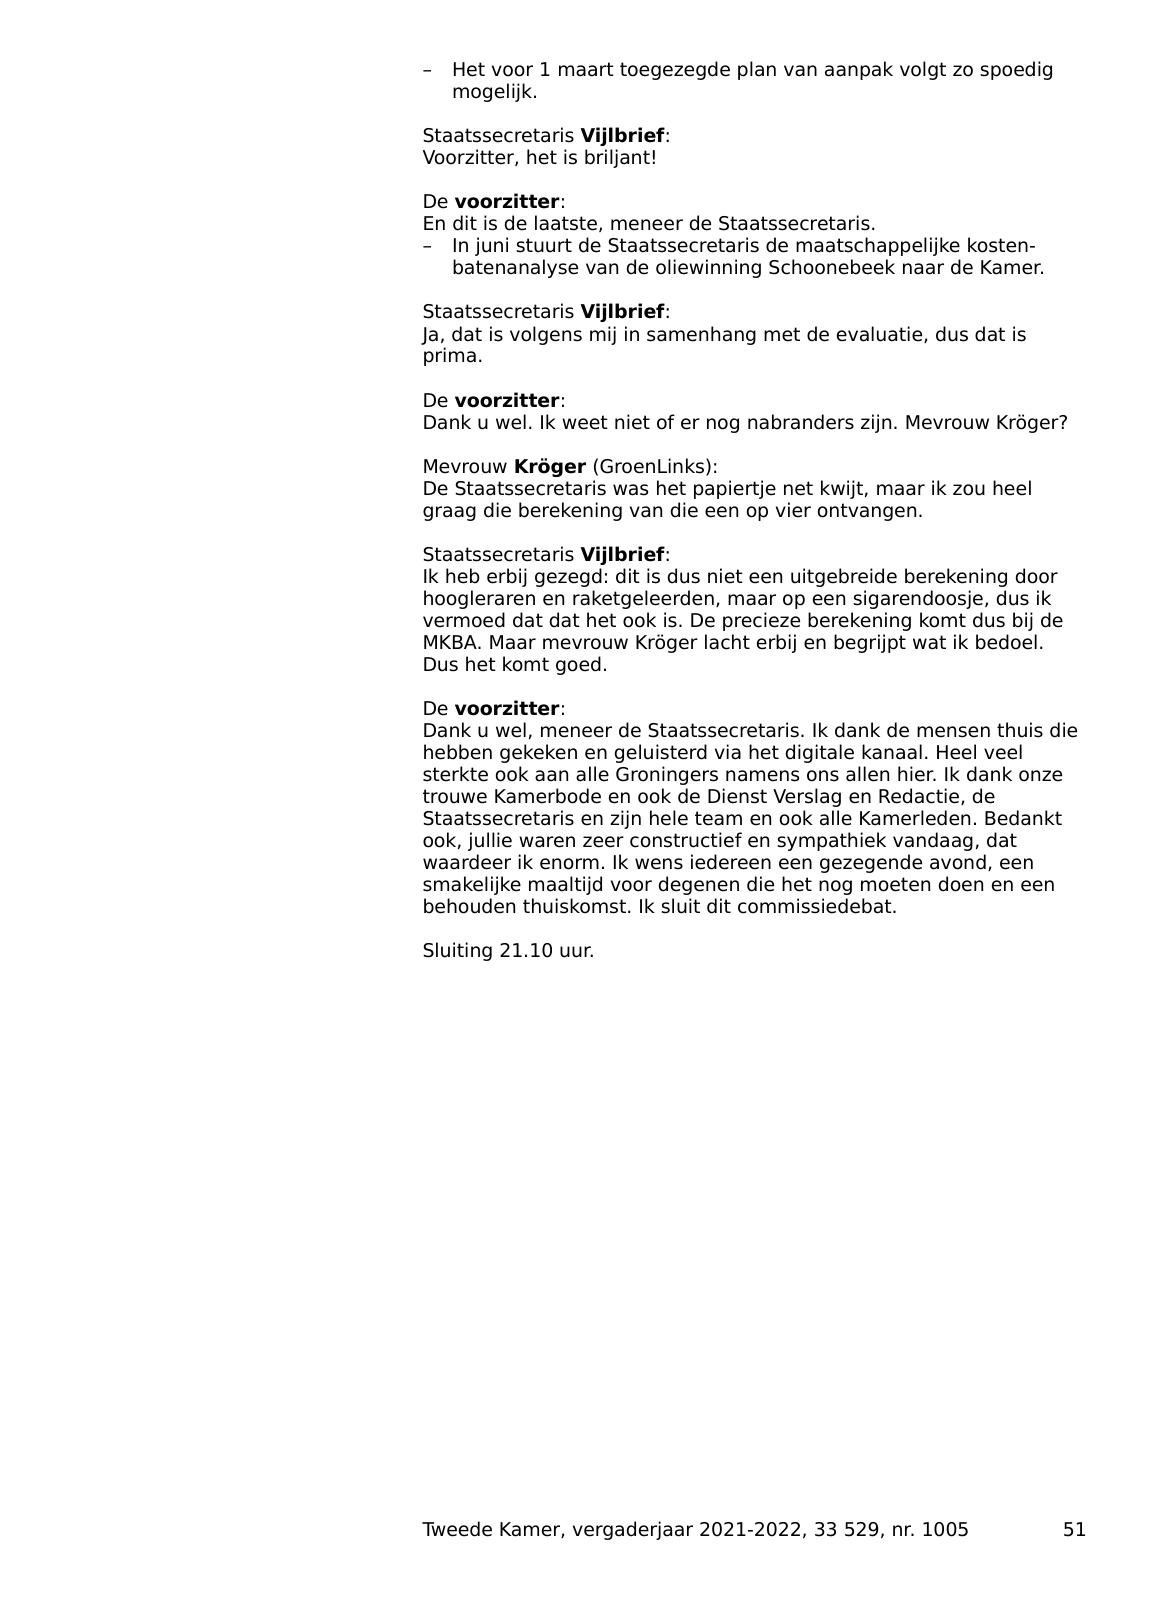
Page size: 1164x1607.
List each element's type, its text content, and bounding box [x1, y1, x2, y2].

text Staatssecretaris Vijlbrief: [422, 301, 1087, 323]
text Dank u wel, meneer de Staatssecretaris. Ik dank de mensen thuis die hebben gekeken en geluisterd via het digitale kanaal. Heel veel sterkte ook aan alle Groningers namens ons allen hier. Ik dank onze trouwe Kamerbode en ook de Dienst Verslag en Redactie, de Staatssecretaris en zijn hele team en ook alle Kamerleden. Bedankt ook, jullie waren zeer constructief en sympathiek vandaag, dat waardeer ik enorm. Ik wens iedereen een gezegende avond, een smakelijke maaltijd voor degenen die het nog moeten doen en een behouden thuiskomst. Ik sluit dit commissiedebat. [422, 720, 1087, 918]
text Staatssecretaris Vijlbrief: [422, 544, 1087, 566]
text De voorzitter: [422, 698, 1087, 720]
text De Staatssecretaris was het papiertje net kwijt, maar ik zou heel graag die berekening van die een op vier ontvangen. [422, 478, 1087, 522]
text Voorzitter, het is briljant! [422, 147, 1087, 169]
text Ja, dat is volgens mij in samenhang met de evaluatie, dus dat is prima. [422, 323, 1087, 367]
text – In juni stuurt de Staatssecretaris de maatschappelijke kosten-batenanalyse van de oliewinning Schoonebeek naar de Kamer. [422, 235, 1087, 279]
text Sluiting 21.10 uur. [422, 940, 1087, 962]
text Mevrouw Kröger (GroenLinks): [422, 456, 1087, 478]
text De voorzitter: [422, 191, 1087, 213]
text Staatssecretaris Vijlbrief: [422, 125, 1087, 147]
text Ik heb erbij gezegd: dit is dus niet een uitgebreide berekening door hoogleraren en raketgeleerden, maar op een sigarendoosje, dus ik vermoed dat dat het ook is. De precieze berekening komt dus bij de MKBA. Maar mevrouw Kröger lacht erbij en begrijpt wat ik bedoel. Dus het komt goed. [422, 566, 1087, 676]
text En dit is de laatste, meneer de Staatssecretaris. [422, 213, 1087, 235]
text De voorzitter: [422, 389, 1087, 412]
text Dank u wel. Ik weet niet of er nog nabranders zijn. Mevrouw Kröger? [422, 412, 1087, 433]
text – Het voor 1 maart toegezegde plan van aanpak volgt zo spoedig mogelijk. [422, 59, 1087, 103]
